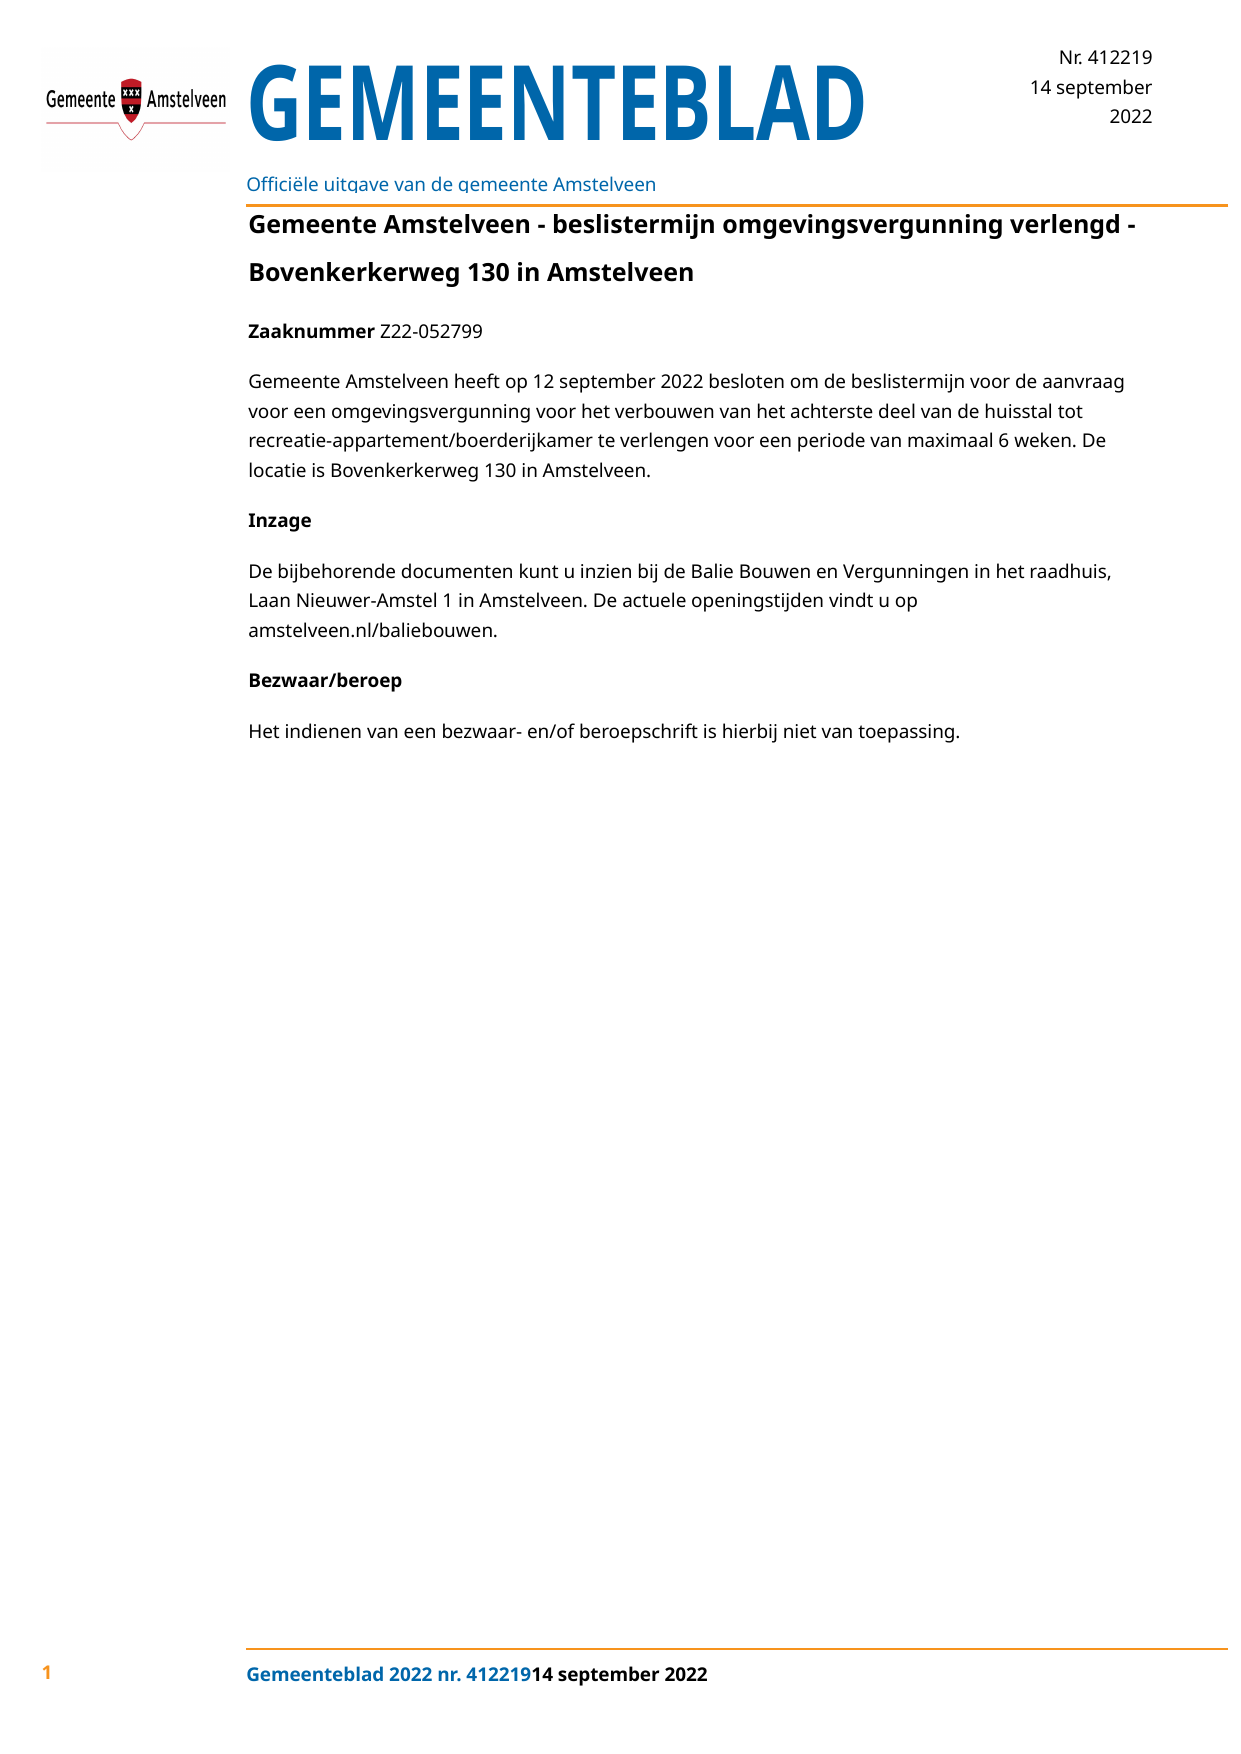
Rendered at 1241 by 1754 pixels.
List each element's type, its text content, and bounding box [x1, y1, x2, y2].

text Bezwaar/beroep [248, 667, 1152, 693]
text Zaaknummer Z22-052799 [248, 318, 1152, 344]
text Het indienen van een bezwaar- en/of beroepschrift is hierbij niet van toepassing. [248, 718, 1152, 744]
text Inzage [248, 507, 1152, 533]
text De bijbehorende documenten kunt u inzien bij de Balie Bouwen en Vergunningen in het raadhuis, Laan Nieuwer-Amstel 1 in Amstelveen. De actuele openingstijden vindt u op amstelveen.nl/baliebouwen. [248, 558, 1152, 643]
text Gemeente Amstelveen - beslistermijn omgevingsvergunning verlengd - Bovenkerkerweg 130 in Amstelveen [248, 207, 1152, 288]
picture [41, 47, 231, 172]
text Gemeente Amstelveen heeft op 12 september 2022 besloten om de beslistermijn voor de aanvraag voor een omgevingsvergunning voor het verbouwen van het achterste deel van de huisstal tot recreatie-appartement/boerderijkamer te verlengen voor een periode van maximaal 6 weken. De locatie is Bovenkerkerweg 130 in Amstelveen. [248, 368, 1152, 483]
